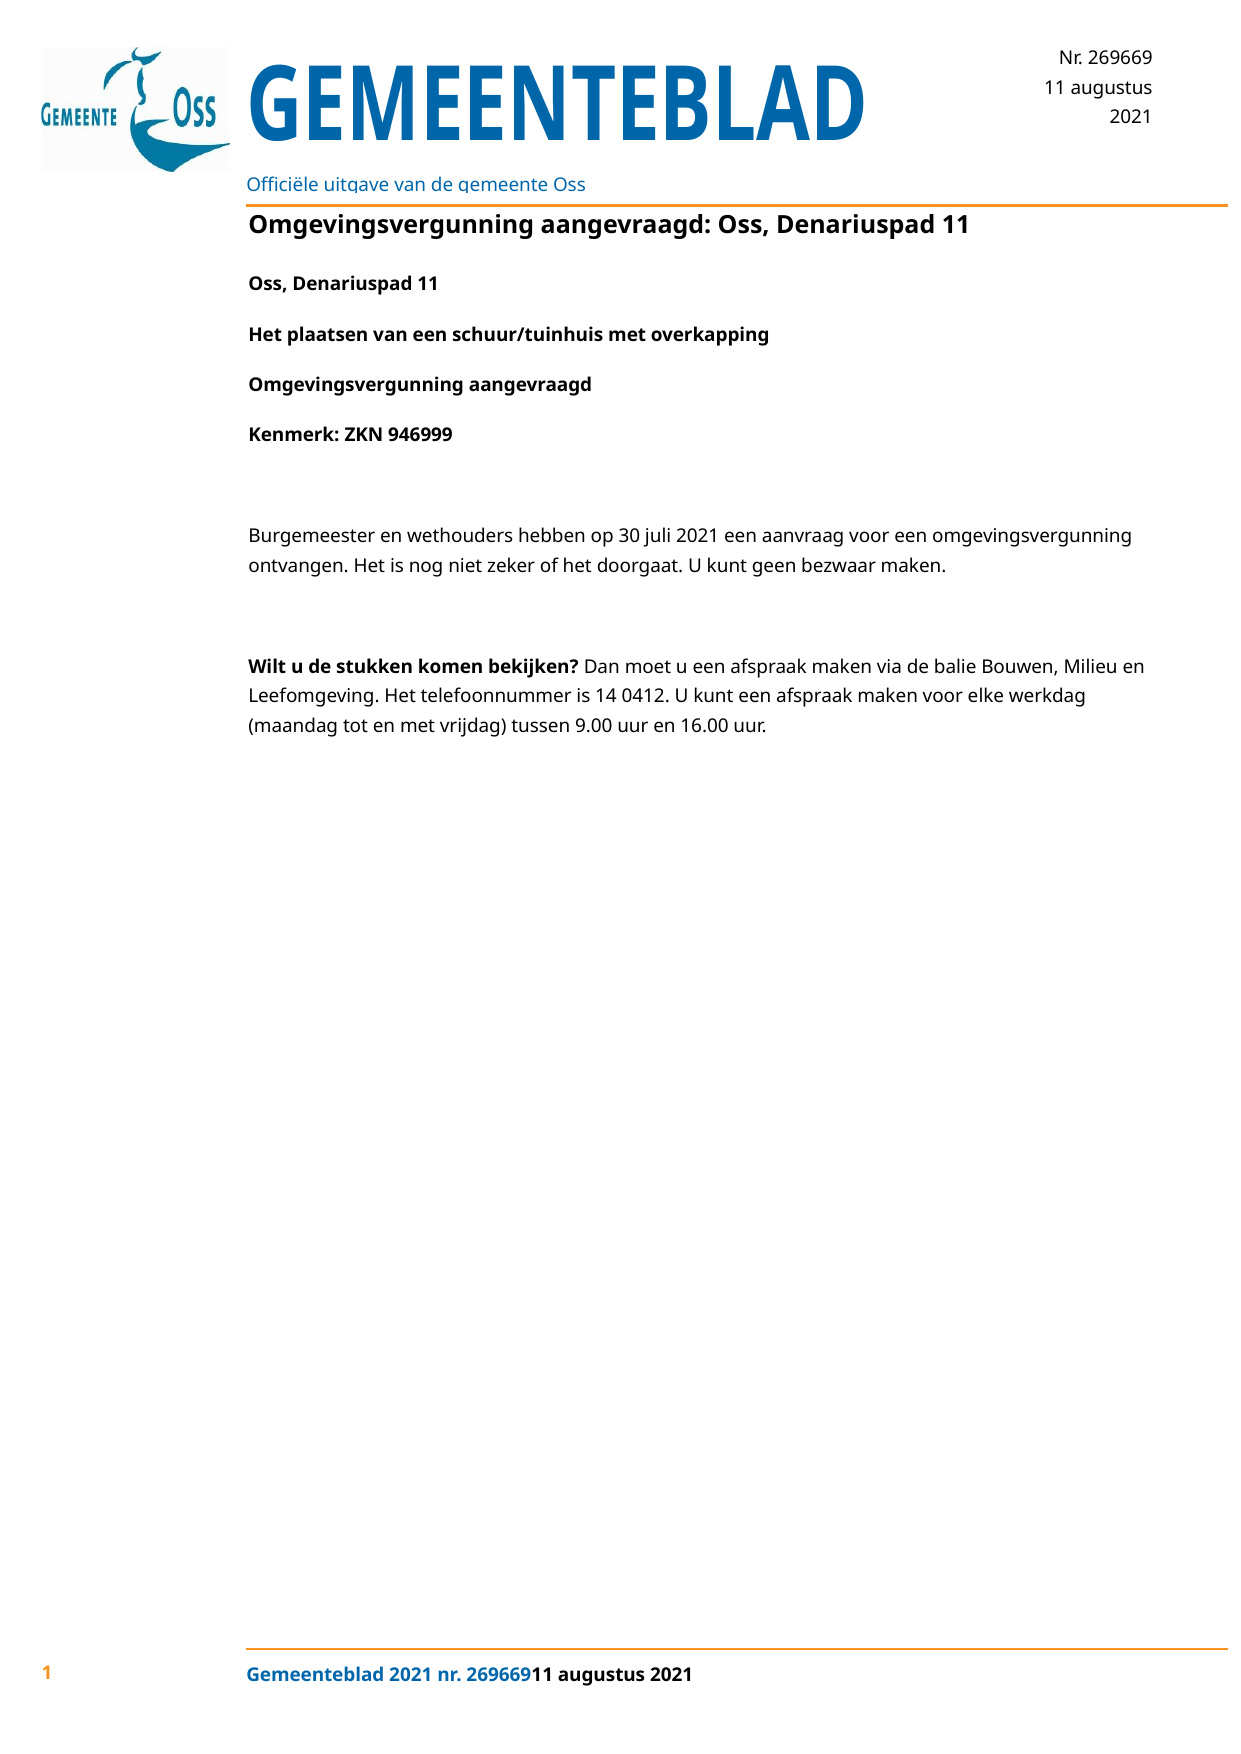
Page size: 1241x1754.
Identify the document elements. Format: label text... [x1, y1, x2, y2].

text Burgemeester en wethouders hebben op 30 juli 2021 een aanvraag voor een omgevingsvergunning ontvangen. Het is nog niet zeker of het doorgaat. U kunt geen bezwaar maken. [248, 522, 1152, 578]
text Het plaatsen van een schuur/tuinhuis met overkapping [248, 321, 1152, 346]
picture [41, 47, 231, 172]
text Oss, Denariuspad 11 [248, 270, 1152, 296]
text Wilt u de stukken komen bekijken? Dan moet u een afspraak maken via de balie Bouwen, Milieu en Leefomgeving. Het telefoonnummer is 14 0412. U kunt een afspraak maken voor elke werkdag (maandag tot en met vrijdag) tussen 9.00 uur en 16.00 uur. [248, 653, 1152, 738]
text Omgevingsvergunning aangevraagd [248, 371, 1152, 397]
text Kenmerk: ZKN 946999 [248, 422, 1152, 447]
text Omgevingsvergunning aangevraagd: Oss, Denariuspad 11 [248, 207, 1152, 241]
